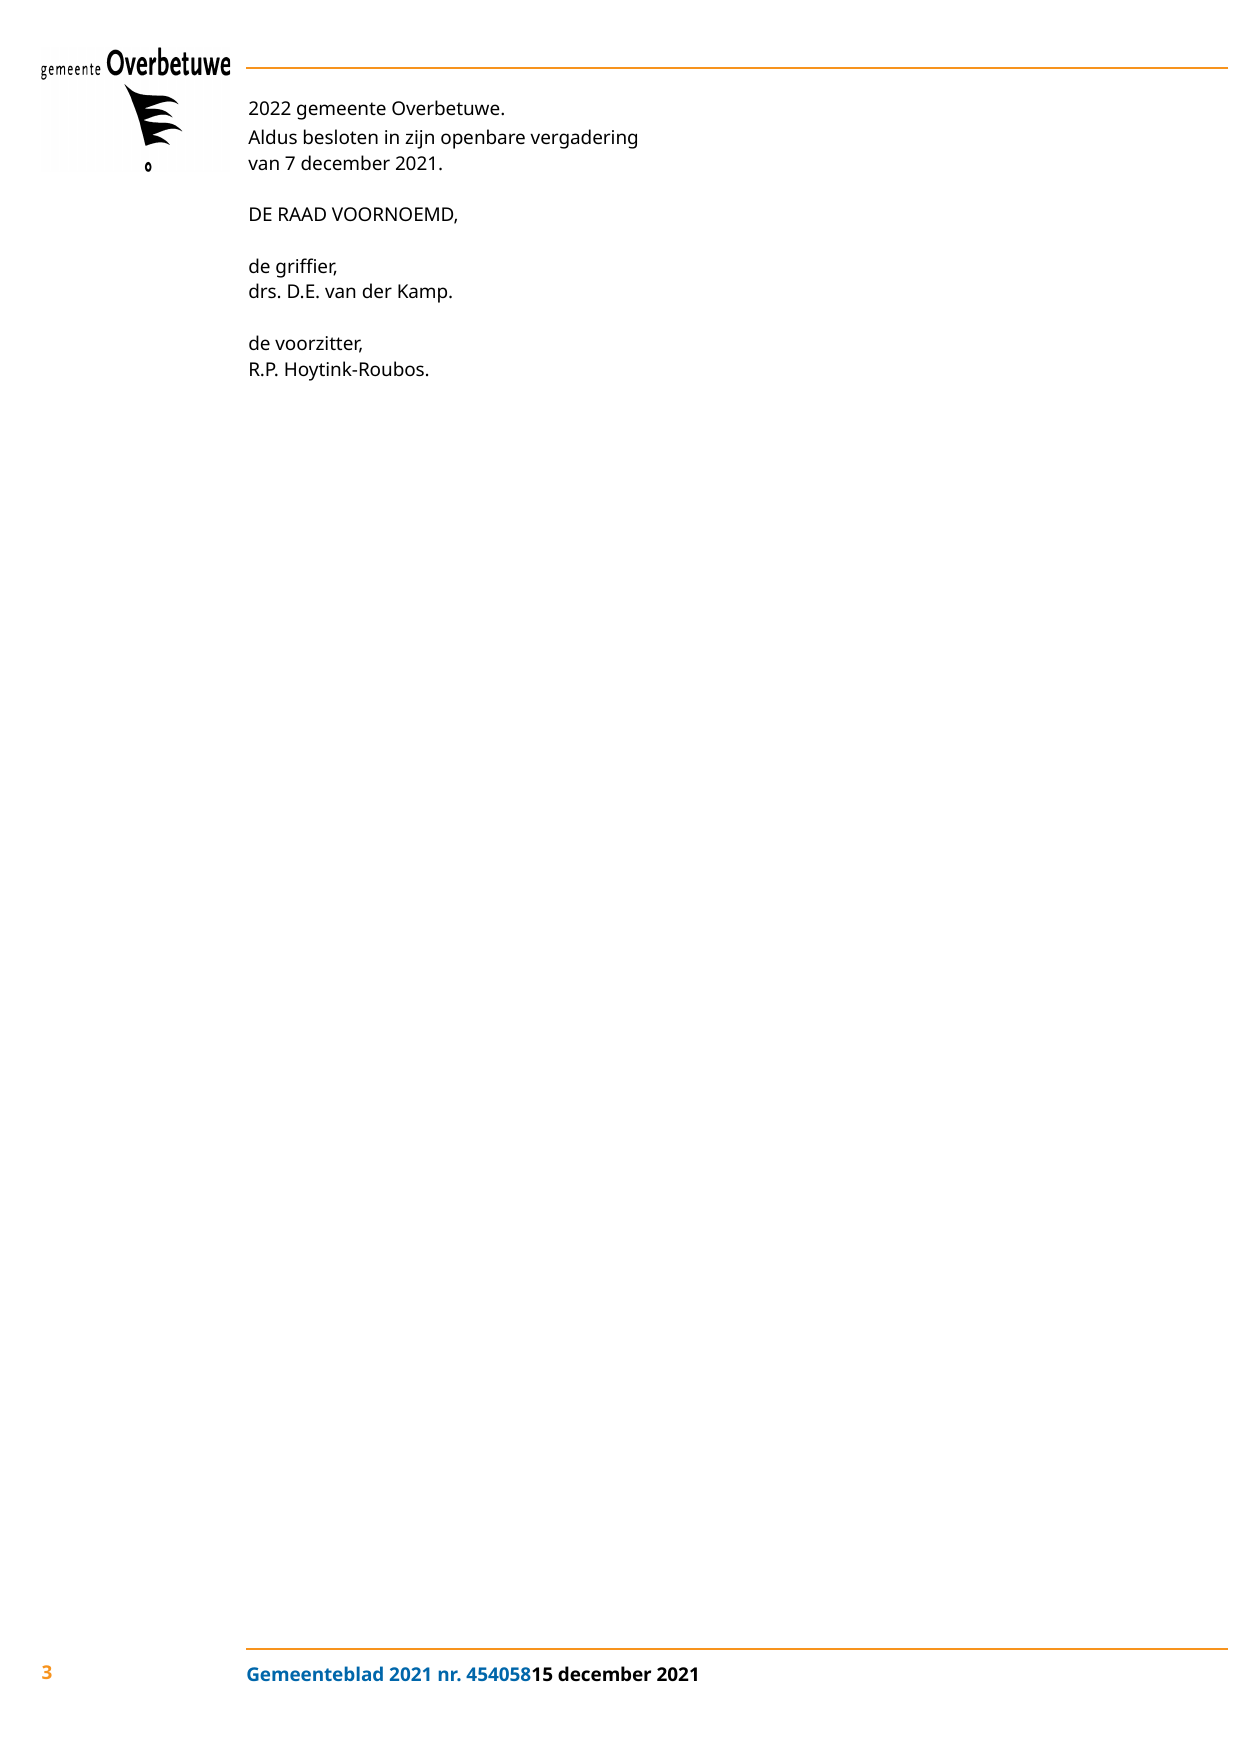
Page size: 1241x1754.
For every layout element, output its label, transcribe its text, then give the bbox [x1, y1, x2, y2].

text drs. D.E. van der Kamp. [248, 279, 1152, 304]
text Aldus besloten in zijn openbare vergadering [248, 124, 1152, 150]
text van 7 december 2021. [248, 150, 1152, 176]
text de griffier, [248, 253, 1152, 279]
text R.P. Hoytink-Roubos. [248, 356, 1152, 382]
text de voorzitter, [248, 330, 1152, 356]
text DE RAAD VOORNOEMD, [248, 202, 1152, 227]
text 2022 gemeente Overbetuwe. [248, 95, 1152, 121]
picture [41, 47, 231, 172]
